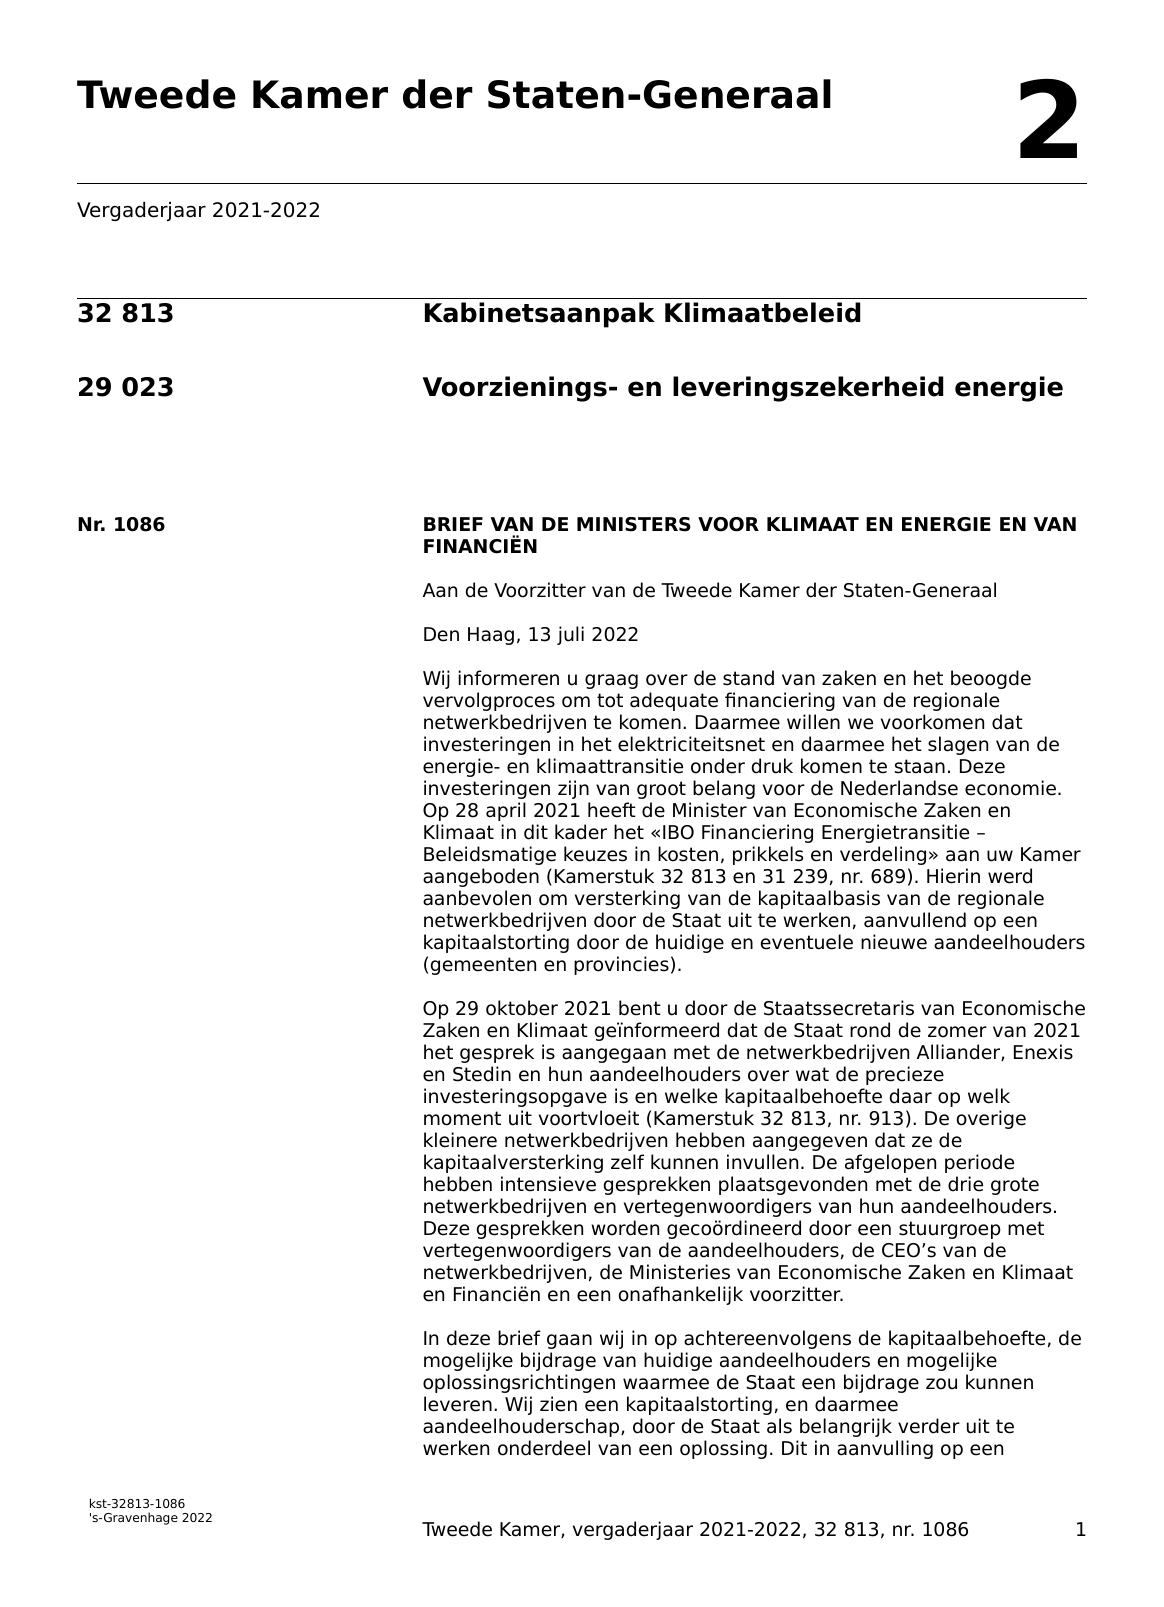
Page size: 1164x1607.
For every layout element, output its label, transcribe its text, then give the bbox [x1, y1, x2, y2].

text 's-Gravenhage 2022 [88, 1511, 323, 1525]
subtitle Nr. 1086 BRIEF VAN DE MINISTERS VOOR KLIMAAT EN ENERGIE EN VAN FINANCIËN [77, 514, 1087, 558]
text kst-32813-1086 [88, 1497, 323, 1511]
table_header Tweede Kamer der Staten-Generaal [77, 59, 886, 183]
text Aan de Voorzitter van de Tweede Kamer der Staten-Generaal [422, 580, 1087, 602]
text In deze brief gaan wij in op achtereenvolgens de kapitaalbehoefte, de mogelijke bijdrage van huidige aandeelhouders en mogelijke oplossingsrichtingen waarmee de Staat een bijdrage zou kunnen leveren. Wij zien een kapitaalstorting, en daarmee aandeelhouderschap, door de Staat als belangrijk verder uit te werken onderdeel van een oplossing. Dit in aanvulling op een [422, 1328, 1087, 1460]
table_header 2 [886, 59, 1087, 183]
table_cell Vergaderjaar 2021-2022 [77, 184, 1087, 298]
subtitle 32 813 Kabinetsaanpak Klimaatbeleid [77, 299, 1087, 329]
text Wij informeren u graag over de stand van zaken en het beoogde vervolgproces om tot adequate financiering van de regionale netwerkbedrijven te komen. Daarmee willen we voorkomen dat investeringen in het elektriciteitsnet en daarmee het slagen van de energie- en klimaattransitie onder druk komen te staan. Deze investeringen zijn van groot belang voor de Nederlandse economie. Op 28 april 2021 heeft de Minister van Economische Zaken en Klimaat in dit kader het «IBO Financiering Energietransitie – Beleidsmatige keuzes in kosten, prikkels en verdeling» aan uw Kamer aangeboden (Kamerstuk 32 813 en 31 239, nr. 689). Hierin werd aanbevolen om versterking van de kapitaalbasis van de regionale netwerkbedrijven door de Staat uit te werken, aanvullend op een kapitaalstorting door de huidige en eventuele nieuwe aandeelhouders (gemeenten en provincies). [422, 668, 1087, 976]
subtitle 29 023 Voorzienings- en leveringszekerheid energie [77, 373, 1087, 403]
text Op 29 oktober 2021 bent u door de Staatssecretaris van Economische Zaken en Klimaat geïnformeerd dat de Staat rond de zomer van 2021 het gesprek is aangegaan met de netwerkbedrijven Alliander, Enexis en Stedin en hun aandeelhouders over wat de precieze investeringsopgave is en welke kapitaalbehoefte daar op welk moment uit voortvloeit (Kamerstuk 32 813, nr. 913). De overige kleinere netwerkbedrijven hebben aangegeven dat ze de kapitaalversterking zelf kunnen invullen. De afgelopen periode hebben intensieve gesprekken plaatsgevonden met de drie grote netwerkbedrijven en vertegenwoordigers van hun aandeelhouders. Deze gesprekken worden gecoördineerd door een stuurgroep met vertegenwoordigers van de aandeelhouders, de CEO’s van de netwerkbedrijven, de Ministeries van Economische Zaken en Klimaat en Financiën en een onafhankelijk voorzitter. [422, 998, 1087, 1306]
text Den Haag, 13 juli 2022 [422, 624, 1087, 646]
